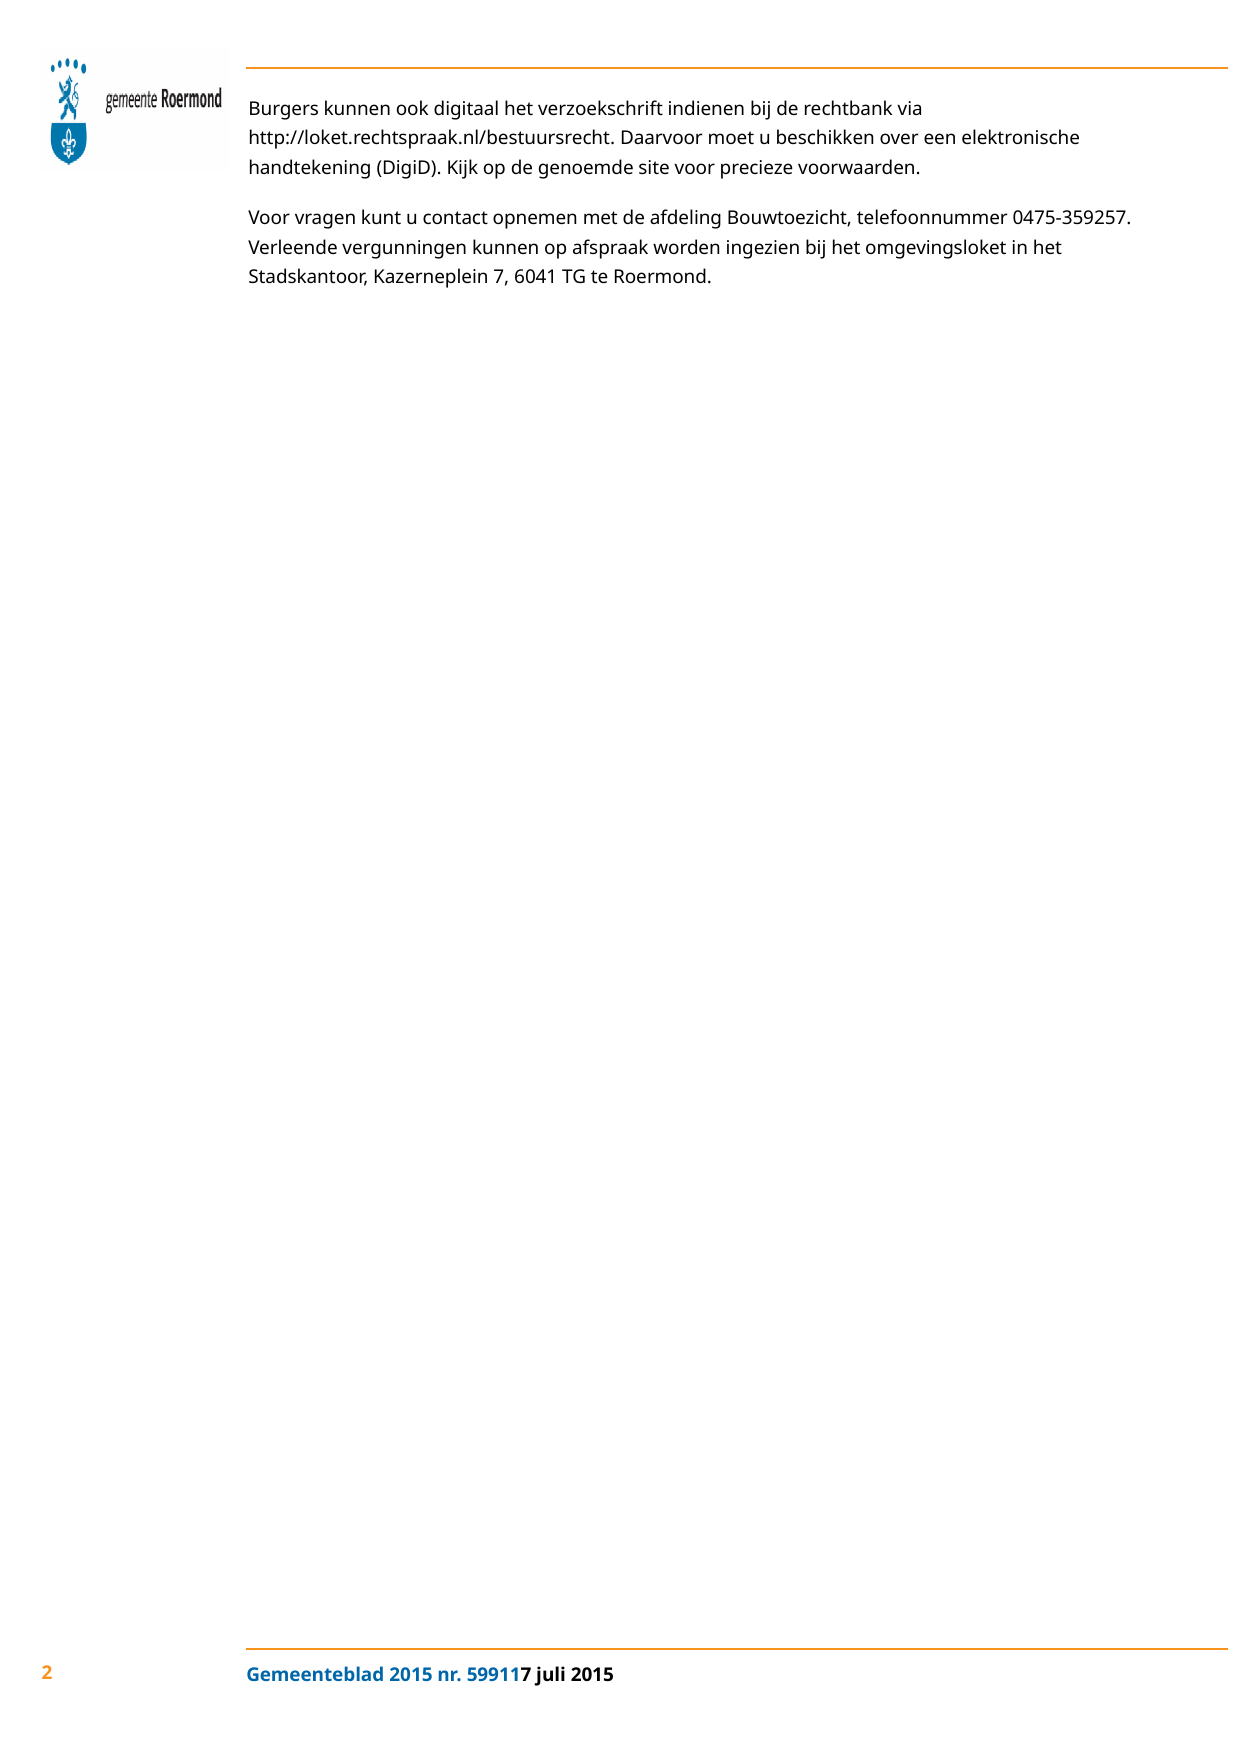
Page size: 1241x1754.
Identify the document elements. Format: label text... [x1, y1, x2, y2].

picture [41, 47, 231, 172]
text Burgers kunnen ook digitaal het verzoekschrift indienen bij de rechtbank via http://loket.rechtspraak.nl/bestuursrecht. Daarvoor moet u beschikken over een elektronische handtekening (DigiD). Kijk op de genoemde site voor precieze voorwaarden. [248, 95, 1152, 180]
text Voor vragen kunt u contact opnemen met de afdeling Bouwtoezicht, telefoonnummer 0475-359257. Verleende vergunningen kunnen op afspraak worden ingezien bij het omgevingsloket in het Stadskantoor, Kazerneplein 7, 6041 TG te Roermond. [248, 204, 1152, 289]
